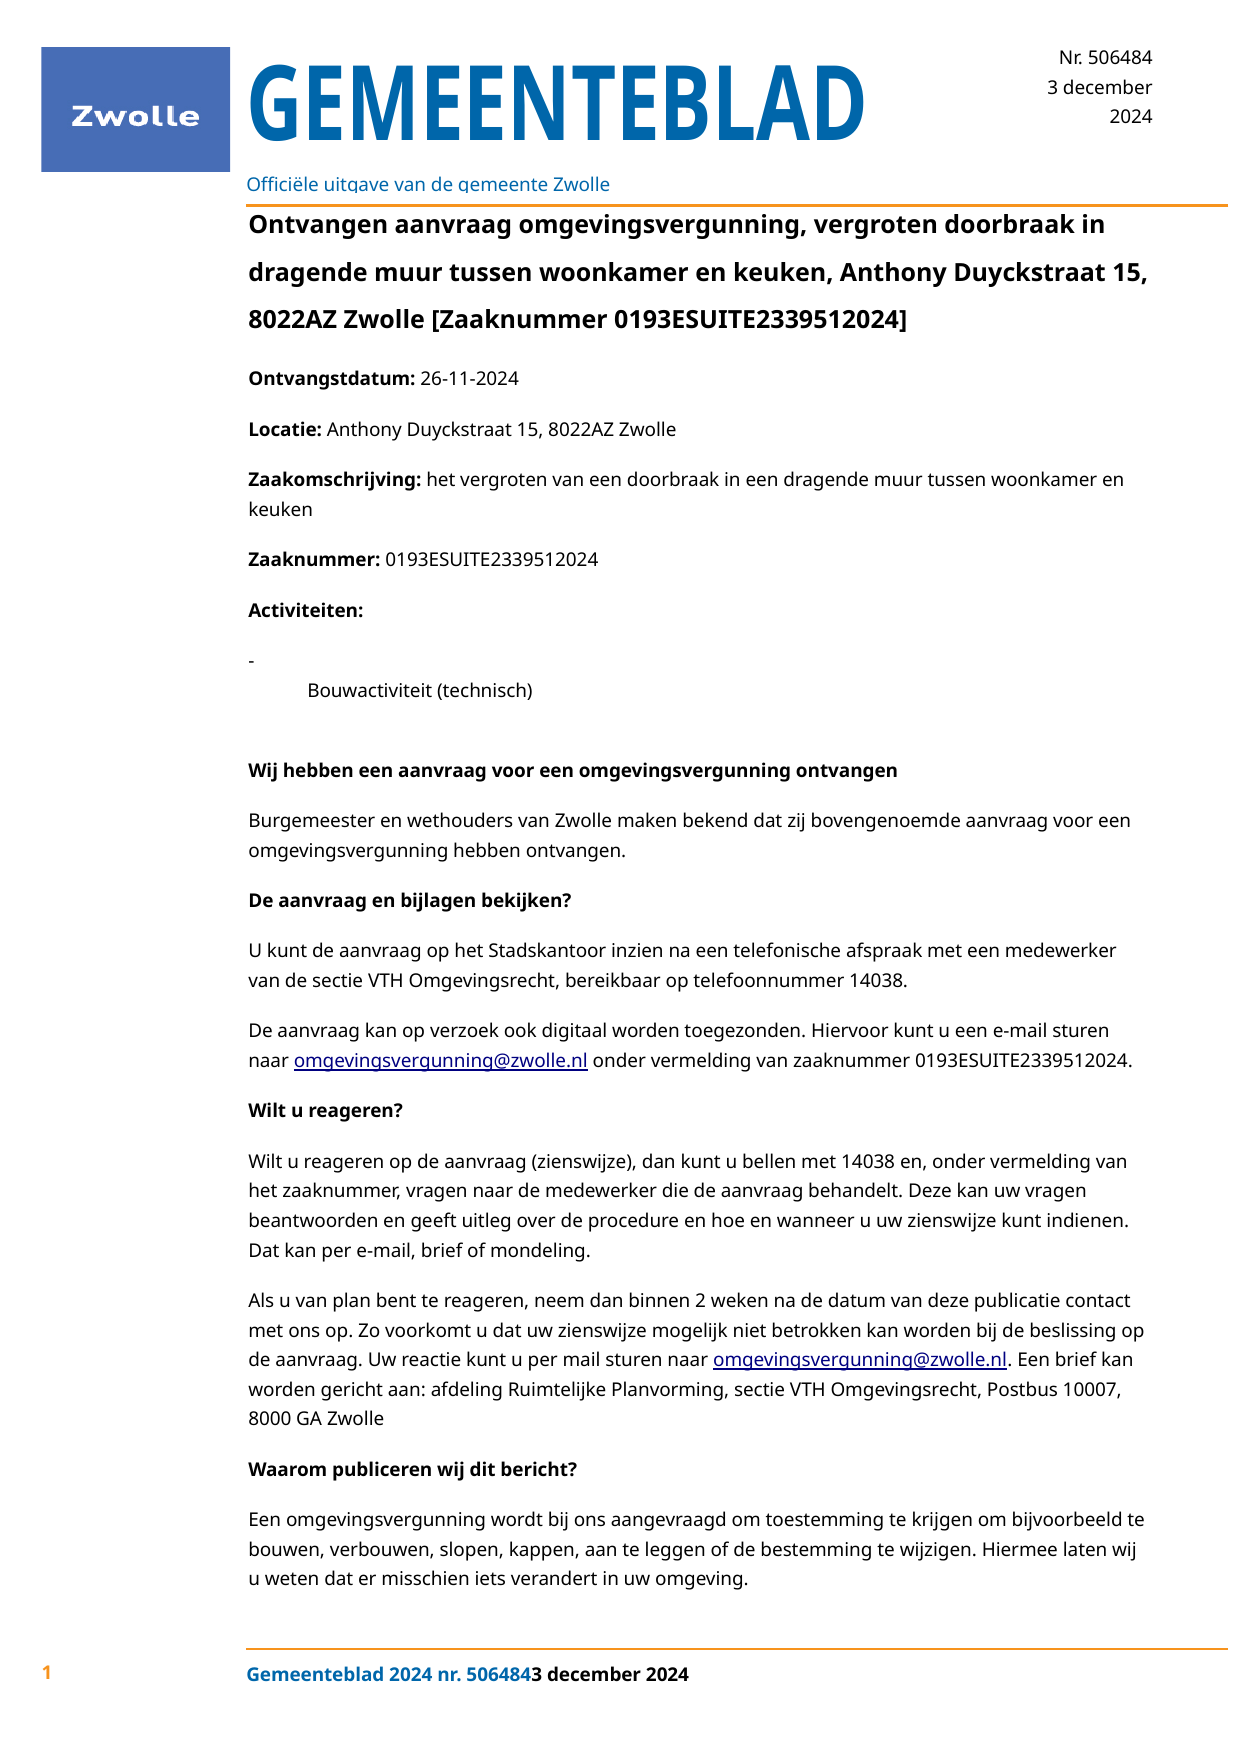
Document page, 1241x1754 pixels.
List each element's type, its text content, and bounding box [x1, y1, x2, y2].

text Wij hebben een aanvraag voor een omgevingsvergunning ontvangen [248, 757, 1152, 782]
text Ontvangen aanvraag omgevingsvergunning, vergroten doorbraak in dragende muur tussen woonkamer en keuken, Anthony Duyckstraat 15, 8022AZ Zwolle [Zaaknummer 0193ESUITE2339512024] [248, 207, 1152, 336]
text De aanvraag kan op verzoek ook digitaal worden toegezonden. Hiervoor kunt u een e-mail sturen naar omgevingsvergunning@zwolle.nl onder vermelding van zaaknummer 0193ESUITE2339512024. [248, 1018, 1152, 1073]
text Zaaknummer: 0193ESUITE2339512024 [248, 546, 1152, 572]
text Wilt u reageren op de aanvraag (zienswijze), dan kunt u bellen met 14038 en, onder vermelding van het zaaknummer, vragen naar de medewerker die de aanvraag behandelt. Deze kan uw vragen beantwoorden en geeft uitleg over de procedure en hoe en wanneer u uw zienswijze kunt indienen. Dat kan per e-mail, brief of mondeling. [248, 1148, 1152, 1262]
list Bouwactiviteit (technisch) [248, 677, 1152, 702]
text Als u van plan bent te reageren, neem dan binnen 2 weken na de datum van deze publicatie contact met ons op. Zo voorkomt u dat uw zienswijze mogelijk niet betrokken kan worden bij de beslissing op de aanvraag. Uw reactie kunt u per mail sturen naar omgevingsvergunning@zwolle.nl. Een brief kan worden gericht aan: afdeling Ruimtelijke Planvorming, sectie VTH Omgevingsrecht, Postbus 10007, 8000 GA Zwolle [248, 1287, 1152, 1431]
text De aanvraag en bijlagen bekijken? [248, 887, 1152, 913]
text U kunt de aanvraag op het Stadskantoor inzien na een telefonische afspraak met een medewerker van de sectie VTH Omgevingsrecht, bereikbaar op telefoonnummer 14038. [248, 938, 1152, 993]
text Een omgevingsvergunning wordt bij ons aangevraagd om toestemming te krijgen om bijvoorbeeld te bouwen, verbouwen, slopen, kappen, aan te leggen of de bestemming te wijzigen. Hiermee laten wij u weten dat er misschien iets verandert in uw omgeving. [248, 1506, 1152, 1591]
text Wilt u reageren? [248, 1098, 1152, 1123]
text Activiteiten: [248, 597, 1152, 622]
text Zaakomschrijving: het vergroten van een doorbraak in een dragende muur tussen woonkamer en keuken [248, 466, 1152, 522]
picture [41, 47, 231, 172]
text Locatie: Anthony Duyckstraat 15, 8022AZ Zwolle [248, 416, 1152, 442]
text Burgemeester en wethouders van Zwolle maken bekend dat zij bovengenoemde aanvraag voor een omgevingsvergunning hebben ontvangen. [248, 807, 1152, 862]
text Ontvangstdatum: 26-11-2024 [248, 366, 1152, 391]
text Waarom publiceren wij dit bericht? [248, 1456, 1152, 1482]
